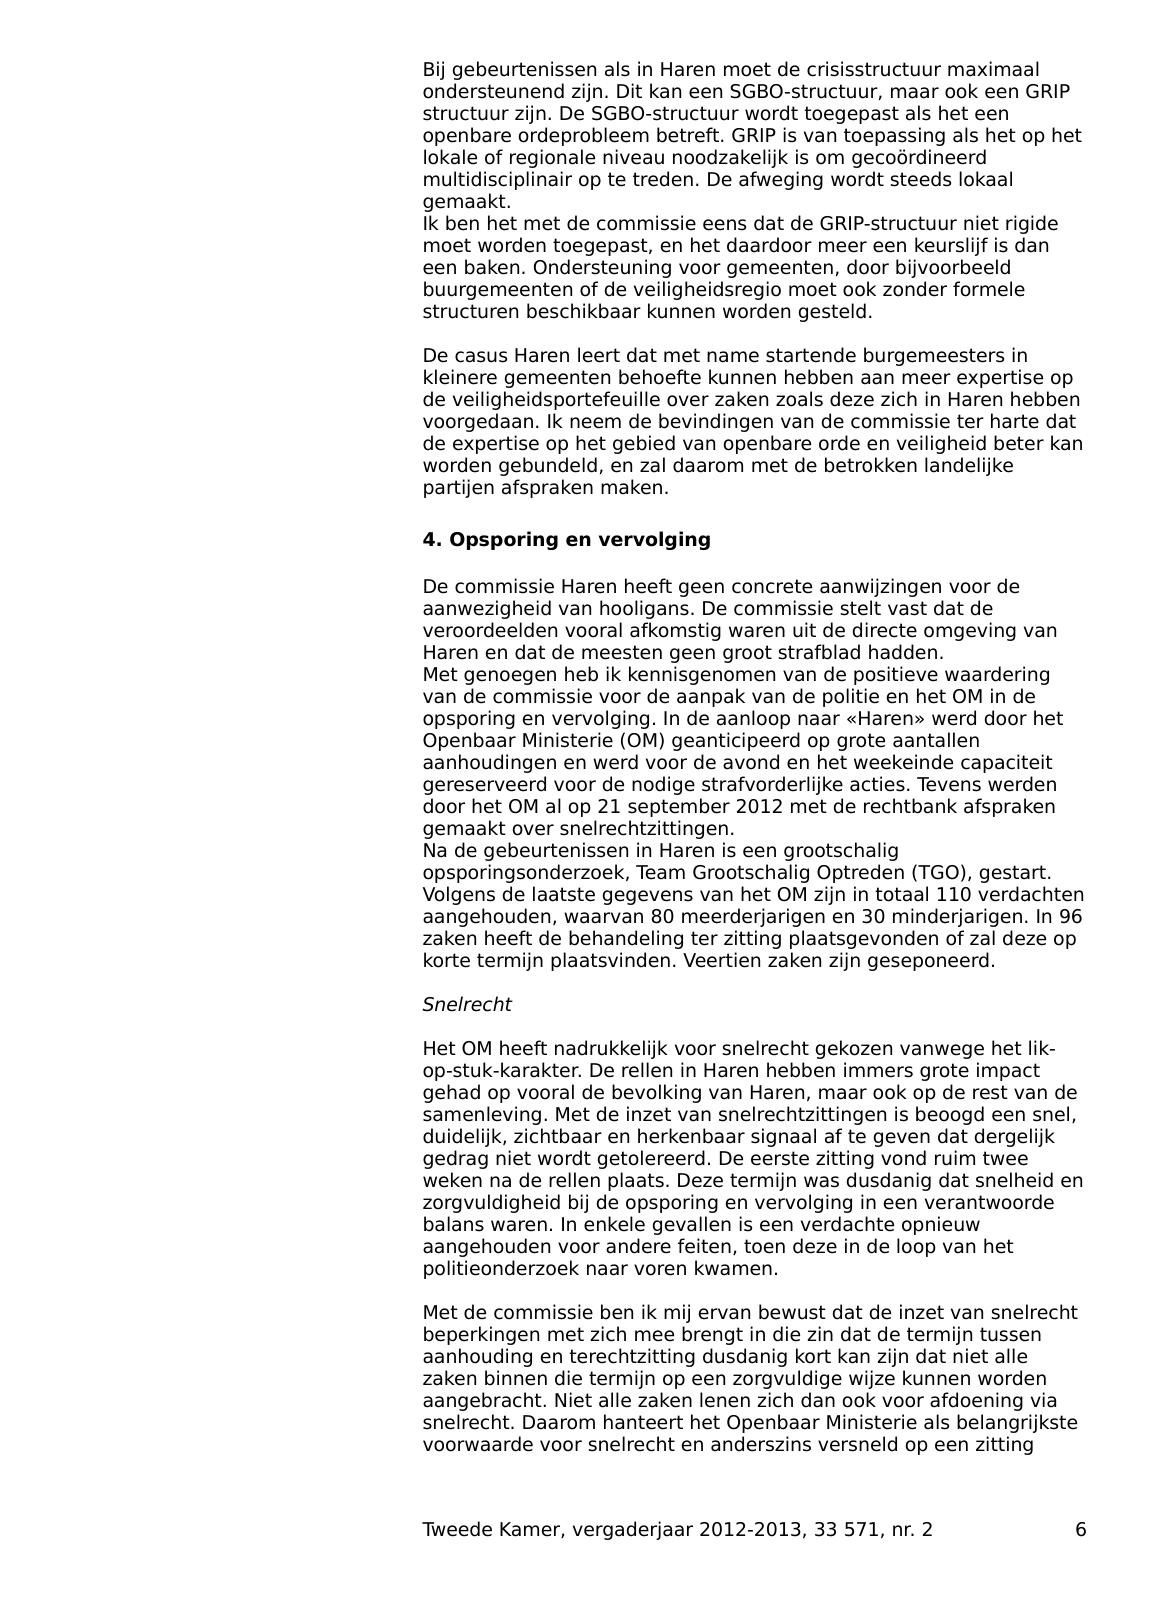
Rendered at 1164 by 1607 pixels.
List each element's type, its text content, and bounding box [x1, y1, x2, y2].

text Het OM heeft nadrukkelijk voor snelrecht gekozen vanwege het lik-op-stuk-karakter. De rellen in Haren hebben immers grote impact gehad op vooral de bevolking van Haren, maar ook op de rest van de samenleving. Met de inzet van snelrechtzittingen is beoogd een snel, duidelijk, zichtbaar en herkenbaar signaal af te geven dat dergelijk gedrag niet wordt getolereerd. De eerste zitting vond ruim twee weken na de rellen plaats. Deze termijn was dusdanig dat snelheid en zorgvuldigheid bij de opsporing en vervolging in een verantwoorde balans waren. In enkele gevallen is een verdachte opnieuw aangehouden voor andere feiten, toen deze in de loop van het politieonderzoek naar voren kwamen. [422, 1038, 1087, 1279]
text Met de commissie ben ik mij ervan bewust dat de inzet van snelrecht beperkingen met zich mee brengt in die zin dat de termijn tussen aanhouding en terechtzitting dusdanig kort kan zijn dat niet alle zaken binnen die termijn op een zorgvuldige wijze kunnen worden aangebracht. Niet alle zaken lenen zich dan ook voor afdoening via snelrecht. Daarom hanteert het Openbaar Ministerie als belangrijkste voorwaarde voor snelrecht en anderszins versneld op een zitting [422, 1302, 1087, 1456]
subtitle Snelrecht [422, 994, 1087, 1016]
text Bij gebeurtenissen als in Haren moet de crisisstructuur maximaal ondersteunend zijn. Dit kan een SGBO-structuur, maar ook een GRIP structuur zijn. De SGBO-structuur wordt toegepast als het een openbare ordeprobleem betreft. GRIP is van toepassing als het op het lokale of regionale niveau noodzakelijk is om gecoördineerd multidisciplinair op te treden. De afweging wordt steeds lokaal gemaakt. [422, 59, 1087, 213]
text De commissie Haren heeft geen concrete aanwijzingen voor de aanwezigheid van hooligans. De commissie stelt vast dat de veroordeelden vooral afkomstig waren uit de directe omgeving van Haren en dat de meesten geen groot strafblad hadden. [422, 576, 1087, 664]
text Met genoegen heb ik kennisgenomen van de positieve waardering van de commissie voor de aanpak van de politie en het OM in de opsporing en vervolging. In de aanloop naar «Haren» werd door het Openbaar Ministerie (OM) geanticipeerd op grote aantallen aanhoudingen en werd voor de avond en het weekeinde capaciteit gereserveerd voor de nodige strafvorderlijke acties. Tevens werden door het OM al op 21 september 2012 met de rechtbank afspraken gemaakt over snelrechtzittingen. [422, 664, 1087, 839]
text Ik ben het met de commissie eens dat de GRIP-structuur niet rigide moet worden toegepast, en het daardoor meer een keurslijf is dan een baken. Ondersteuning voor gemeenten, door bijvoorbeeld buurgemeenten of de veiligheidsregio moet ook zonder formele structuren beschikbaar kunnen worden gesteld. [422, 213, 1087, 323]
subtitle 4. Opsporing en vervolging [422, 529, 1087, 551]
text Na de gebeurtenissen in Haren is een grootschalig opsporingsonderzoek, Team Grootschalig Optreden (TGO), gestart. Volgens de laatste gegevens van het OM zijn in totaal 110 verdachten aangehouden, waarvan 80 meerderjarigen en 30 minderjarigen. In 96 zaken heeft de behandeling ter zitting plaatsgevonden of zal deze op korte termijn plaatsvinden. Veertien zaken zijn geseponeerd. [422, 839, 1087, 971]
text De casus Haren leert dat met name startende burgemeesters in kleinere gemeenten behoefte kunnen hebben aan meer expertise op de veiligheidsportefeuille over zaken zoals deze zich in Haren hebben voorgedaan. Ik neem de bevindingen van de commissie ter harte dat de expertise op het gebied van openbare orde en veiligheid beter kan worden gebundeld, en zal daarom met de betrokken landelijke partijen afspraken maken. [422, 345, 1087, 499]
